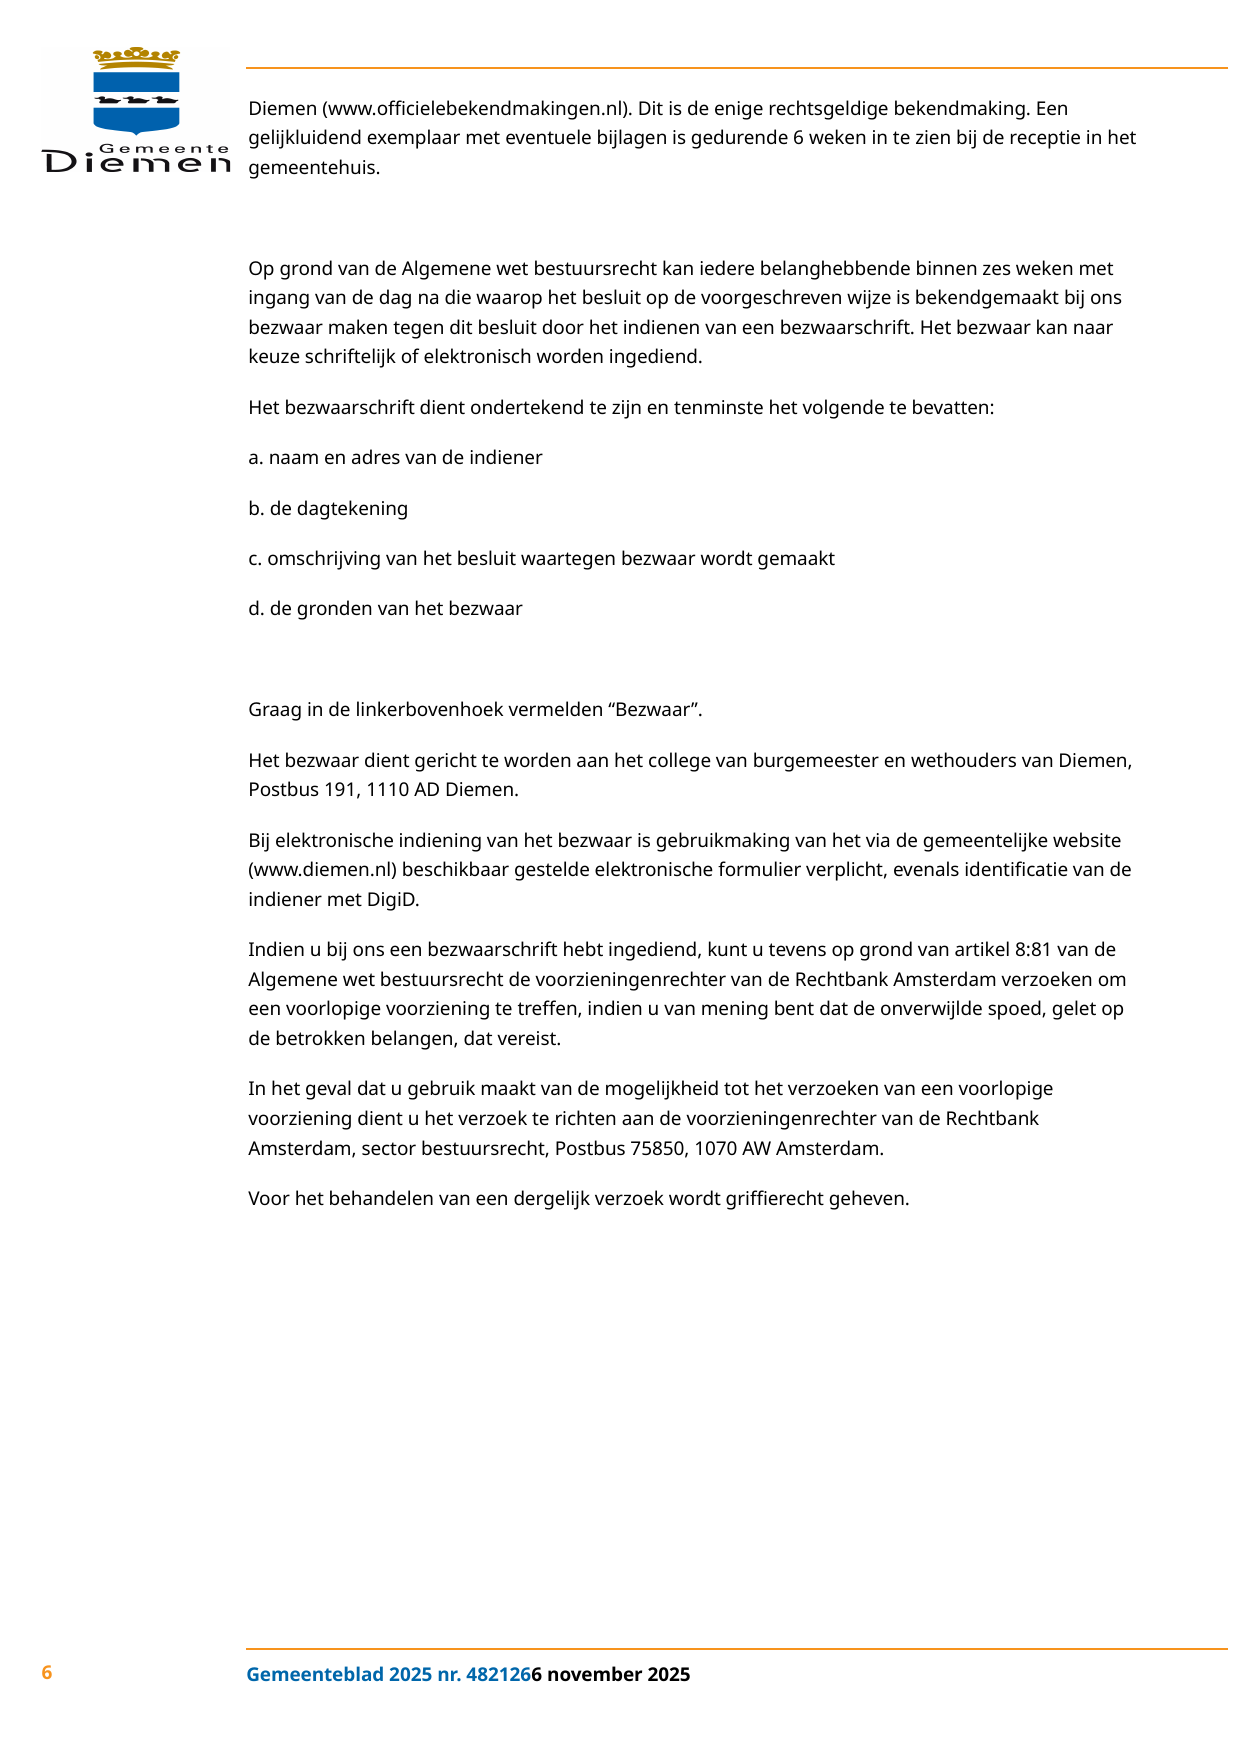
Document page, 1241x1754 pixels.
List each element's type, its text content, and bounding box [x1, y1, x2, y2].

picture [41, 47, 231, 172]
text a. naam en adres van de indiener [248, 444, 1152, 470]
text c. omschrijving van het besluit waartegen bezwaar wordt gemaakt [248, 545, 1152, 571]
text Diemen (www.officielebekendmakingen.nl). Dit is de enige rechtsgeldige bekendmaking. Een gelijkluidend exemplaar met eventuele bijlagen is gedurende 6 weken in te zien bij de receptie in het gemeentehuis. [248, 95, 1152, 180]
text Indien u bij ons een bezwaarschrift hebt ingediend, kunt u tevens op grond van artikel 8:81 van de Algemene wet bestuursrecht de voorzieningenrechter van de Rechtbank Amsterdam verzoeken om een voorlopige voorziening te treffen, indien u van mening bent dat de onverwijlde spoed, gelet op de betrokken belangen, dat vereist. [248, 936, 1152, 1051]
text b. de dagtekening [248, 495, 1152, 521]
text Het bezwaarschrift dient ondertekend te zijn en tenminste het volgende te bevatten: [248, 394, 1152, 420]
text Bij elektronische indiening van het bezwaar is gebruikmaking van het via de gemeentelijke website (www.diemen.nl) beschikbaar gestelde elektronische formulier verplicht, evenals identificatie van de indiener met DigiD. [248, 827, 1152, 912]
text In het geval dat u gebruik maakt van de mogelijkheid tot het verzoeken van een voorlopige voorziening dient u het verzoek te richten aan de voorzieningenrechter van de Rechtbank Amsterdam, sector bestuursrecht, Postbus 75850, 1070 AW Amsterdam. [248, 1076, 1152, 1161]
text Voor het behandelen van een dergelijk verzoek wordt griffierecht geheven. [248, 1185, 1152, 1211]
text d. de gronden van het bezwaar [248, 596, 1152, 621]
text Het bezwaar dient gericht te worden aan het college van burgemeester en wethouders van Diemen, Postbus 191, 1110 AD Diemen. [248, 747, 1152, 802]
text Graag in de linkerbovenhoek vermelden “Bezwaar”. [248, 696, 1152, 722]
text Op grond van de Algemene wet bestuursrecht kan iedere belanghebbende binnen zes weken met ingang van de dag na die waarop het besluit op de voorgeschreven wijze is bekendgemaakt bij ons bezwaar maken tegen dit besluit door het indienen van een bezwaarschrift. Het bezwaar kan naar keuze schriftelijk of elektronisch worden ingediend. [248, 255, 1152, 369]
